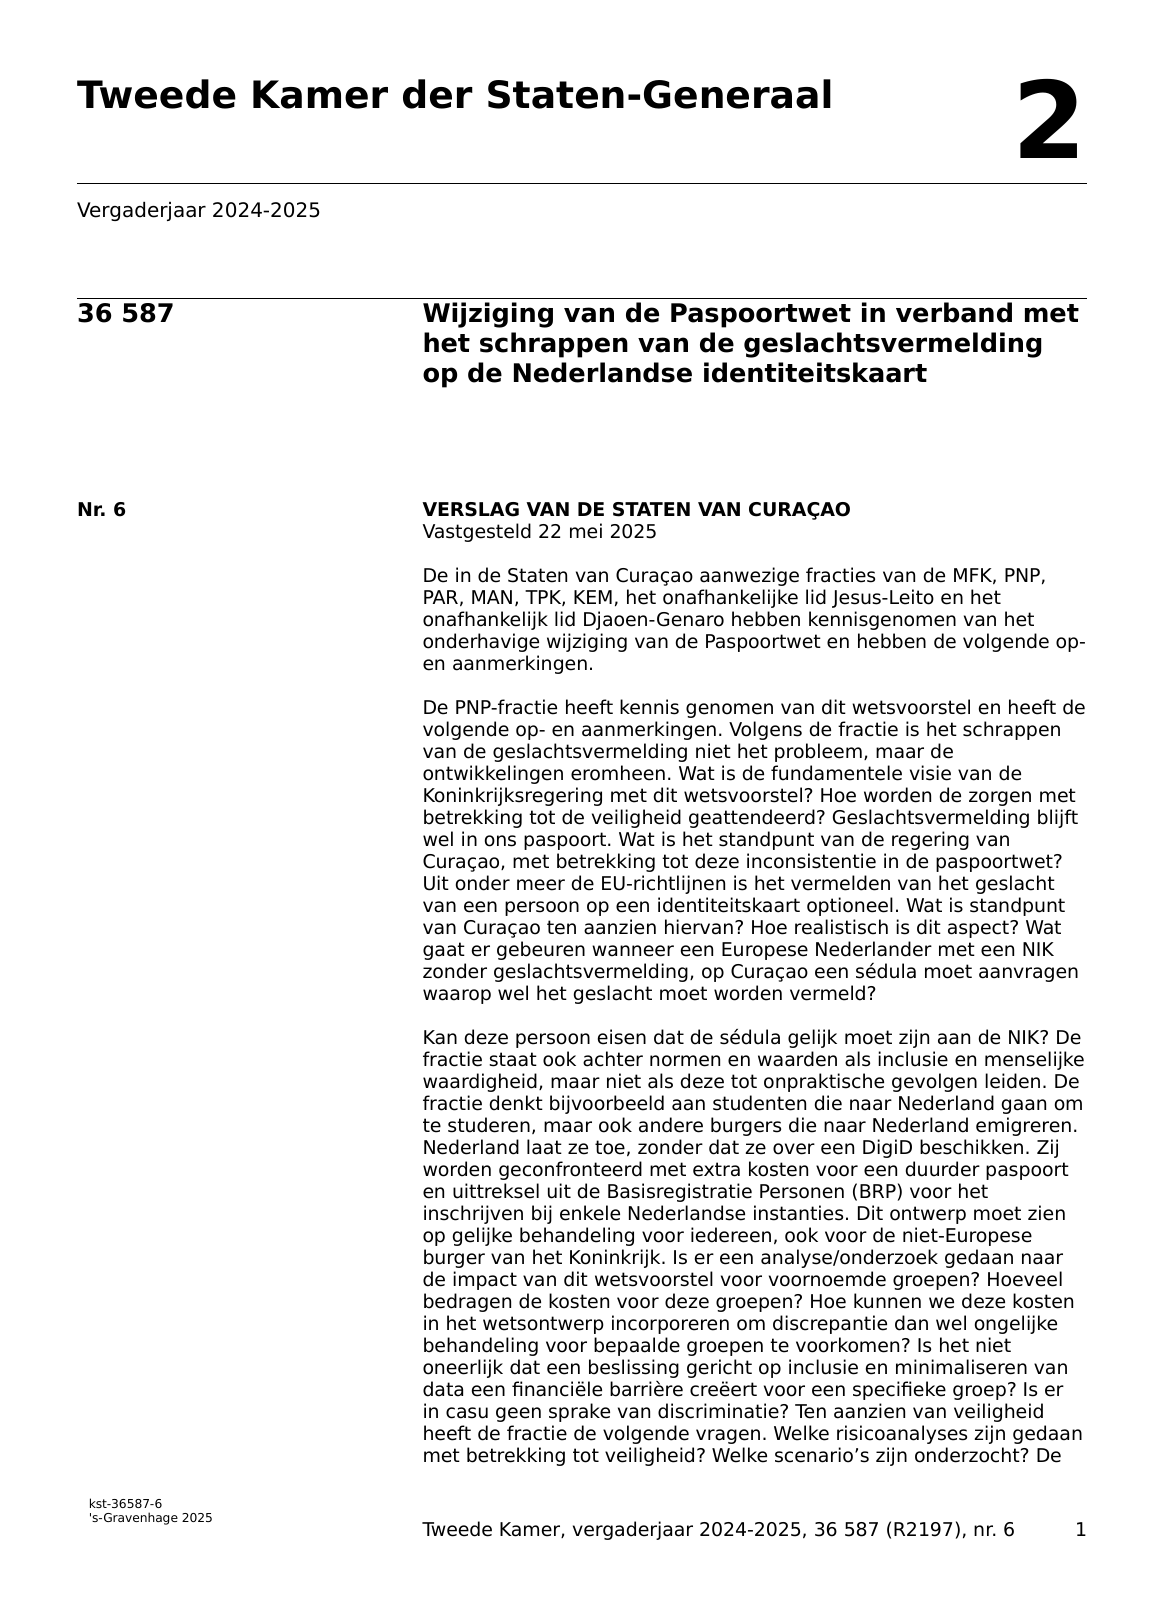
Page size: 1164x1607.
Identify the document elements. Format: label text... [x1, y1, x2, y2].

table_header Tweede Kamer der Staten-Generaal [77, 59, 886, 183]
text 's-Gravenhage 2025 [88, 1511, 323, 1525]
text kst-36587-6 [88, 1497, 323, 1511]
text Kan deze persoon eisen dat de sédula gelijk moet zijn aan de NIK? De fractie staat ook achter normen en waarden als inclusie en menselijke waardigheid, maar niet als deze tot onpraktische gevolgen leiden. De fractie denkt bijvoorbeeld aan studenten die naar Nederland gaan om te studeren, maar ook andere burgers die naar Nederland emigreren. Nederland laat ze toe, zonder dat ze over een DigiD beschikken. Zij worden geconfronteerd met extra kosten voor een duurder paspoort en uittreksel uit de Basisregistratie Personen (BRP) voor het inschrijven bij enkele Nederlandse instanties. Dit ontwerp moet zien op gelijke behandeling voor iedereen, ook voor de niet-Europese burger van het Koninkrijk. Is er een analyse/onderzoek gedaan naar de impact van dit wetsvoorstel voor voornoemde groepen? Hoeveel bedragen de kosten voor deze groepen? Hoe kunnen we deze kosten in het wetsontwerp incorporeren om discrepantie dan wel ongelijke behandeling voor bepaalde groepen te voorkomen? Is het niet oneerlijk dat een beslissing gericht op inclusie en minimaliseren van data een financiële barrière creëert voor een specifieke groep? Is er in casu geen sprake van discriminatie? Ten aanzien van veiligheid heeft de fractie de volgende vragen. Welke risicoanalyses zijn gedaan met betrekking tot veiligheid? Welke scenario’s zijn onderzocht? De [422, 1027, 1087, 1467]
subtitle 36 587 Wijziging van de Paspoortwet in verband met het schrappen van de geslachtsvermelding op de Nederlandse identiteitskaart [77, 299, 1087, 388]
table_header 2 [886, 59, 1087, 183]
text Vastgesteld 22 mei 2025 [422, 521, 1087, 543]
table_cell Vergaderjaar 2024-2025 [77, 184, 1087, 298]
text De in de Staten van Curaçao aanwezige fracties van de MFK, PNP, PAR, MAN, TPK, KEM, het onafhankelijke lid Jesus-Leito en het onafhankelijk lid Djaoen-Genaro hebben kennisgenomen van het onderhavige wijziging van de Paspoortwet en hebben de volgende op- en aanmerkingen. [422, 565, 1087, 675]
text De PNP-fractie heeft kennis genomen van dit wetsvoorstel en heeft de volgende op- en aanmerkingen. Volgens de fractie is het schrappen van de geslachtsvermelding niet het probleem, maar de ontwikkelingen eromheen. Wat is de fundamentele visie van de Koninkrijksregering met dit wetsvoorstel? Hoe worden de zorgen met betrekking tot de veiligheid geattendeerd? Geslachtsvermelding blijft wel in ons paspoort. Wat is het standpunt van de regering van Curaçao, met betrekking tot deze inconsistentie in de paspoortwet? Uit onder meer de EU-richtlijnen is het vermelden van het geslacht van een persoon op een identiteitskaart optioneel. Wat is standpunt van Curaçao ten aanzien hiervan? Hoe realistisch is dit aspect? Wat gaat er gebeuren wanneer een Europese Nederlander met een NIK zonder geslachtsvermelding, op Curaçao een sédula moet aanvragen waarop wel het geslacht moet worden vermeld? [422, 697, 1087, 1005]
subtitle Nr. 6 VERSLAG VAN DE STATEN VAN CURAÇAO [77, 499, 1087, 521]
